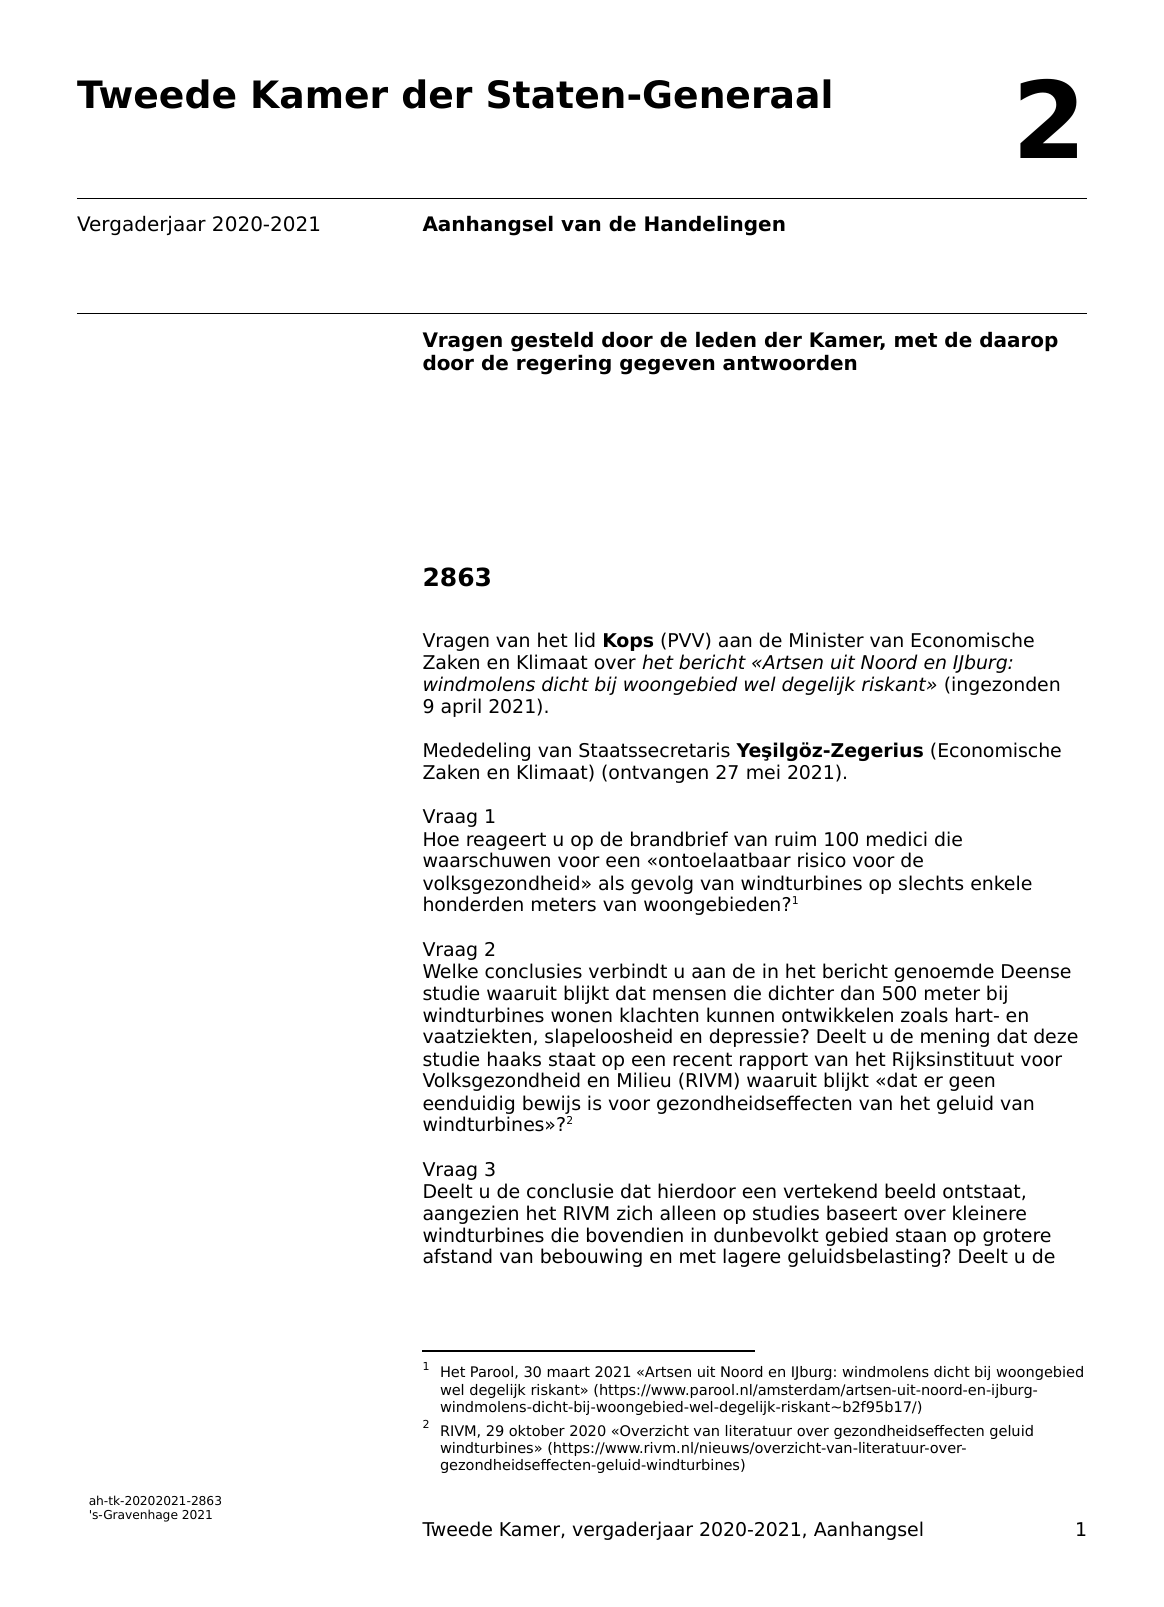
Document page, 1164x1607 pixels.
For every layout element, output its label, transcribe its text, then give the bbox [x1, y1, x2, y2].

text ah-tk-20202021-2863 [88, 1494, 323, 1508]
table_cell Vergaderjaar 2020-2021 [77, 199, 422, 313]
table_header Tweede Kamer der Staten-Generaal [77, 59, 886, 198]
text 's-Gravenhage 2021 [88, 1508, 323, 1522]
text Vraag 1 [422, 806, 1087, 828]
table_cell Aanhangsel van de Handelingen [422, 199, 1087, 313]
text Het Parool, 30 maart 2021 «Artsen uit Noord en IJburg: windmolens dicht bij woongebied wel degelijk riskant» (https://www.parool.nl/amsterdam/artsen-uit-noord-en-ijburg-windmolens-dicht-bij-woongebied-wel-degelijk-riskant~b2f95b17/) [422, 1360, 1087, 1416]
text RIVM, 29 oktober 2020 «Overzicht van literatuur over gezondheidseffecten geluid windturbines» (https://www.rivm.nl/nieuws/overzicht-van-literatuur-over-gezondheidseffecten-geluid-windturbines) [422, 1418, 1087, 1474]
text Mededeling van Staatssecretaris Yeşilgöz-Zegerius (Economische Zaken en Klimaat) (ontvangen 27 mei 2021). [422, 740, 1087, 784]
text 2863 [422, 563, 1087, 592]
text Vragen van het lid Kops (PVV) aan de Minister van Economische Zaken en Klimaat over het bericht «Artsen uit Noord en IJburg: windmolens dicht bij woongebied wel degelijk riskant» (ingezonden 9 april 2021). [422, 630, 1087, 718]
text Vraag 2 [422, 938, 1087, 961]
text Welke conclusies verbindt u aan de in het bericht genoemde Deense studie waaruit blijkt dat mensen die dichter dan 500 meter bij windturbines wonen klachten kunnen ontwikkelen zoals hart- en vaatziekten, slapeloosheid en depressie? Deelt u de mening dat deze studie haaks staat op een recent rapport van het Rijksinstituut voor Volksgezondheid en Milieu (RIVM) waaruit blijkt «dat er geen eenduidig bewijs is voor gezondheidseffecten van het geluid van windturbines»? [422, 961, 1087, 1136]
text Vraag 3 [422, 1158, 1087, 1181]
text Hoe reageert u op de brandbrief van ruim 100 medici die waarschuwen voor een «ontoelaatbaar risico voor de volksgezondheid» als gevolg van windturbines op slechts enkele honderden meters van woongebieden? [422, 828, 1087, 916]
table_header 2 [886, 59, 1087, 198]
table_cell Vragen gesteld door de leden der Kamer, met de daarop door de regering gegeven antwoorden [422, 314, 1087, 375]
text Deelt u de conclusie dat hierdoor een vertekend beeld ontstaat, aangezien het RIVM zich alleen op studies baseert over kleinere windturbines die bovendien in dunbevolkt gebied staan op grotere afstand van bebouwing en met lagere geluidsbelasting? Deelt u de [422, 1181, 1087, 1268]
table_cell [77, 314, 422, 375]
